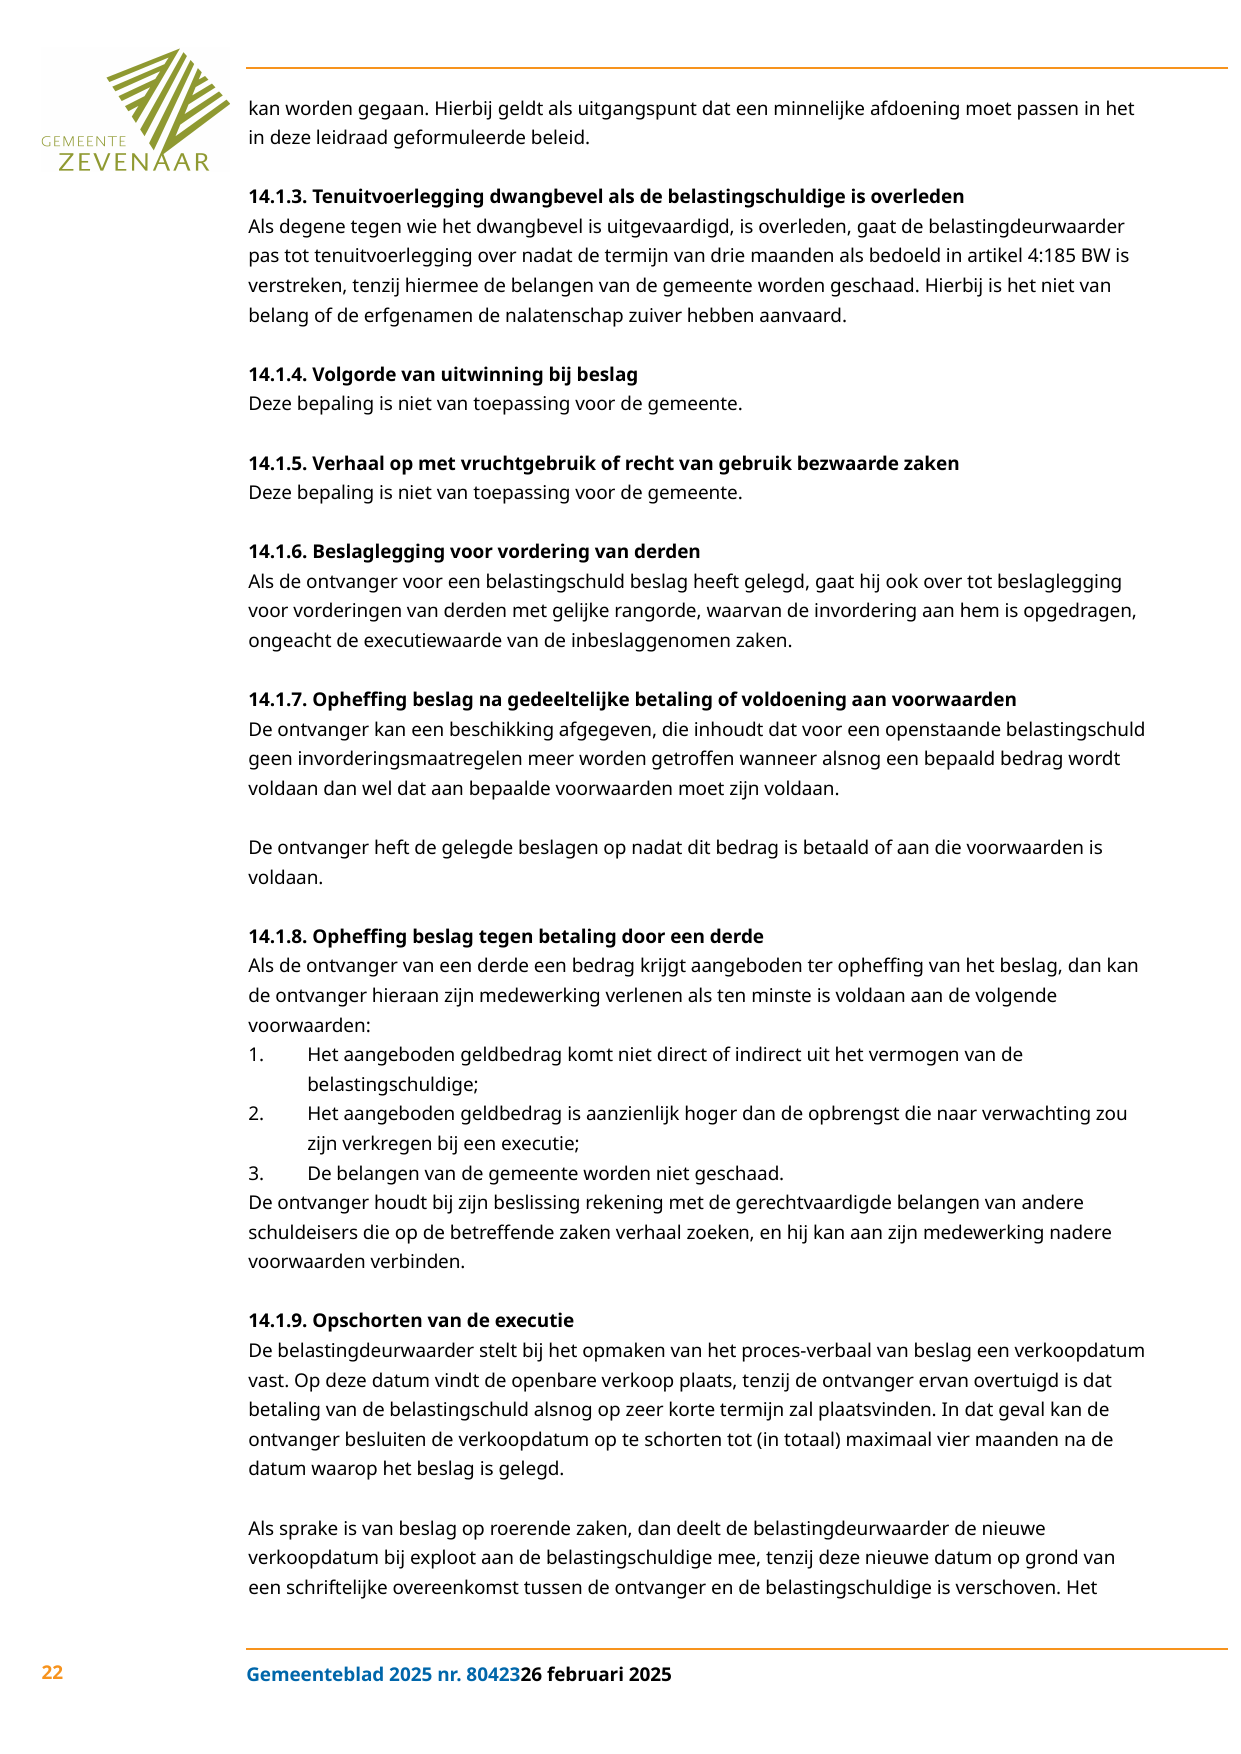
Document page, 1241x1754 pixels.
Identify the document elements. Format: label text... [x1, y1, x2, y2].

text Als sprake is van beslag op roerende zaken, dan deelt de belastingdeurwaarder de nieuwe verkoopdatum bij exploot aan de belastingschuldige mee, tenzij deze nieuwe datum op grond van een schriftelijke overeenkomst tussen de ontvanger en de belastingschuldige is verschoven. Het [248, 1515, 1152, 1600]
list Het aangeboden geldbedrag komt niet direct of indirect uit het vermogen van de belastingschuldige; [248, 1041, 1152, 1097]
picture [41, 47, 231, 172]
text Deze bepaling is niet van toepassing voor de gemeente. [248, 391, 1152, 416]
text De ontvanger kan een beschikking afgegeven, die inhoudt dat voor een openstaande belastingschuld geen invorderingsmaatregelen meer worden getroffen wanneer alsnog een bepaald bedrag wordt voldaan dan wel dat aan bepaalde voorwaarden moet zijn voldaan. [248, 716, 1152, 801]
text 14.1.3. Tenuitvoerlegging dwangbevel als de belastingschuldige is overleden [248, 183, 1152, 209]
text Als de ontvanger voor een belastingschuld beslag heeft gelegd, gaat hij ook over tot beslaglegging voor vorderingen van derden met gelijke rangorde, waarvan de invordering aan hem is opgedragen, ongeacht de executiewaarde van de inbeslaggenomen zaken. [248, 568, 1152, 653]
text 14.1.7. Opheffing beslag na gedeeltelijke betaling of voldoening aan voorwaarden [248, 686, 1152, 712]
text 14.1.8. Opheffing beslag tegen betaling door een derde [248, 923, 1152, 949]
text 14.1.6. Beslaglegging voor vordering van derden [248, 538, 1152, 564]
text De ontvanger heft de gelegde beslagen op nadat dit bedrag is betaald of aan die voorwaarden is voldaan. [248, 834, 1152, 890]
text Als de ontvanger van een derde een bedrag krijgt aangeboden ter opheffing van het beslag, dan kan de ontvanger hieraan zijn medewerking verlenen als ten minste is voldaan aan de volgende voorwaarden: [248, 953, 1152, 1038]
text 14.1.5. Verhaal op met vruchtgebruik of recht van gebruik bezwaarde zaken [248, 450, 1152, 476]
list De belangen van de gemeente worden niet geschaad. [248, 1160, 1152, 1186]
text kan worden gegaan. Hierbij geldt als uitgangspunt dat een minnelijke afdoening moet passen in het in deze leidraad geformuleerde beleid. [248, 95, 1152, 150]
text Als degene tegen wie het dwangbevel is uitgevaardigd, is overleden, gaat de belastingdeurwaarder pas tot tenuitvoerlegging over nadat de termijn van drie maanden als bedoeld in artikel 4:185 BW is verstreken, tenzij hiermee de belangen van de gemeente worden geschaad. Hierbij is het niet van belang of de erfgenamen de nalatenschap zuiver hebben aanvaard. [248, 213, 1152, 328]
text De ontvanger houdt bij zijn beslissing rekening met de gerechtvaardigde belangen van andere schuldeisers die op de betreffende zaken verhaal zoeken, en hij kan aan zijn medewerking nadere voorwaarden verbinden. [248, 1189, 1152, 1274]
text De belastingdeurwaarder stelt bij het opmaken van het proces-verbaal van beslag een verkoopdatum vast. Op deze datum vindt de openbare verkoop plaats, tenzij de ontvanger ervan overtuigd is dat betaling van de belastingschuld alsnog op zeer korte termijn zal plaatsvinden. In dat geval kan de ontvanger besluiten de verkoopdatum op te schorten tot (in totaal) maximaal vier maanden na de datum waarop het beslag is gelegd. [248, 1337, 1152, 1481]
text 14.1.4. Volgorde van uitwinning bij beslag [248, 361, 1152, 387]
text 14.1.9. Opschorten van de executie [248, 1308, 1152, 1333]
text Deze bepaling is niet van toepassing voor de gemeente. [248, 479, 1152, 505]
list Het aangeboden geldbedrag is aanzienlijk hoger dan de opbrengst die naar verwachting zou zijn verkregen bij een executie; [248, 1101, 1152, 1156]
